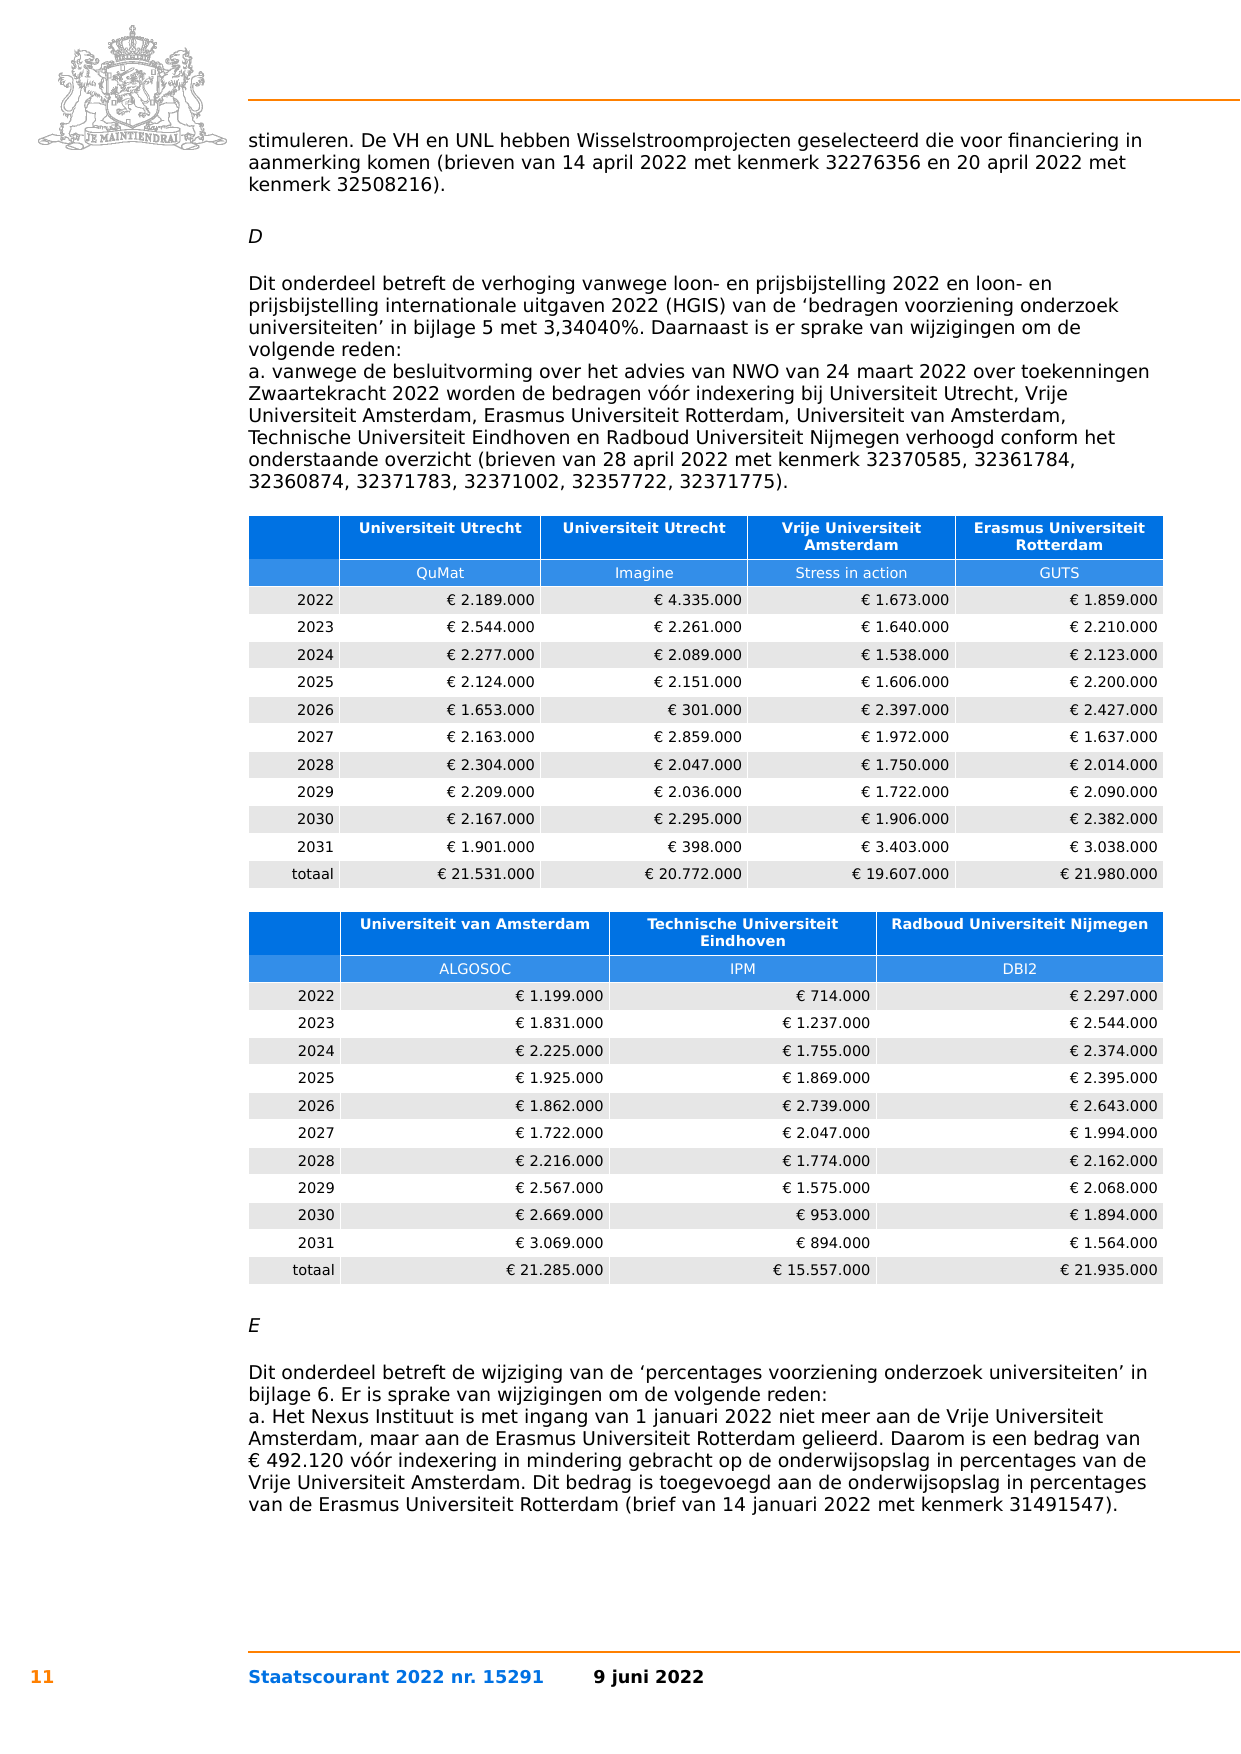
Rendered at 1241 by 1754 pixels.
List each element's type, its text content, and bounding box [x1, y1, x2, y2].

table_cell € 3.069.000 [341, 1230, 609, 1256]
table_cell € 2.036.000 [541, 779, 747, 805]
table_cell € 1.831.000 [341, 1011, 609, 1037]
table_cell € 1.750.000 [748, 752, 955, 778]
table_cell 2029 [249, 779, 339, 805]
table_cell € 953.000 [610, 1203, 876, 1229]
table_cell € 20.772.000 [541, 861, 747, 888]
table_header Vrije Universiteit Amsterdam [748, 516, 955, 559]
table_cell € 4.335.000 [541, 587, 747, 614]
table_cell 2026 [249, 1093, 340, 1119]
table_header Technische Universiteit Eindhoven [610, 912, 876, 955]
table_cell € 3.403.000 [748, 834, 955, 860]
table_cell € 2.567.000 [341, 1175, 609, 1201]
table_cell 2025 [249, 1066, 340, 1092]
table_cell € 2.200.000 [956, 670, 1163, 696]
picture [38, 25, 227, 150]
table_cell 2028 [249, 752, 339, 778]
table_cell € 1.925.000 [341, 1066, 609, 1092]
table_cell € 2.397.000 [748, 697, 955, 723]
table_cell 2031 [249, 834, 339, 860]
table_cell € 2.123.000 [956, 642, 1163, 668]
table_cell € 21.531.000 [340, 861, 540, 888]
table_cell € 2.047.000 [541, 752, 747, 778]
table_cell € 1.859.000 [956, 587, 1163, 614]
table_header Radboud Universiteit Nijmegen [877, 912, 1163, 955]
table_cell € 2.427.000 [956, 697, 1163, 723]
table_cell totaal [249, 861, 339, 888]
table_cell € 2.261.000 [541, 615, 747, 641]
table_cell € 1.564.000 [877, 1230, 1163, 1256]
table_cell € 2.643.000 [877, 1093, 1163, 1119]
table_cell € 2.216.000 [341, 1148, 609, 1174]
table_cell 2023 [249, 1011, 340, 1037]
table_cell € 2.210.000 [956, 615, 1163, 641]
table_cell € 1.869.000 [610, 1066, 876, 1092]
table_cell € 15.557.000 [610, 1257, 876, 1284]
subtitle D [248, 226, 1163, 248]
table_cell € 2.739.000 [610, 1093, 876, 1119]
table_cell 2026 [249, 697, 339, 723]
text a. Het Nexus Instituut is met ingang van 1 januari 2022 niet meer aan de Vrije Universiteit Amsterdam, maar aan de Erasmus Universiteit Rotterdam gelieerd. Daarom is een bedrag van € 492.120 vóór indexering in mindering gebracht op de onderwijsopslag in percentages van de Vrije Universiteit Amsterdam. Dit bedrag is toegevoegd aan de onderwijsopslag in percentages van de Erasmus Universiteit Rotterdam (brief van 14 januari 2022 met kenmerk 31491547). [248, 1406, 1163, 1516]
table_cell € 1.906.000 [748, 806, 955, 833]
table_cell € 301.000 [541, 697, 747, 723]
table_cell € 19.607.000 [748, 861, 955, 888]
table_cell € 3.038.000 [956, 834, 1163, 860]
table_cell € 2.014.000 [956, 752, 1163, 778]
table_cell € 2.163.000 [340, 724, 540, 751]
table_cell 2024 [249, 642, 339, 668]
table_cell GUTS [956, 560, 1163, 586]
table_cell 2025 [249, 670, 339, 696]
table_cell Stress in action [748, 560, 955, 586]
table_cell 2022 [249, 587, 339, 614]
text Dit onderdeel betreft de verhoging vanwege loon- en prijsbijstelling 2022 en loon- en prijsbijstelling internationale uitgaven 2022 (HGIS) van de ‘bedragen voorziening onderzoek universiteiten’ in bijlage 5 met 3,34040%. Daarnaast is er sprake van wijzigingen om de volgende reden: [248, 273, 1163, 361]
table_header [249, 912, 340, 955]
table_cell € 2.047.000 [610, 1120, 876, 1147]
table_header [249, 516, 339, 559]
table_cell totaal [249, 1257, 340, 1284]
table_cell € 2.225.000 [341, 1038, 609, 1064]
text a. vanwege de besluitvorming over het advies van NWO van 24 maart 2022 over toekenningen Zwaartekracht 2022 worden de bedragen vóór indexering bij Universiteit Utrecht, Vrije Universiteit Amsterdam, Erasmus Universiteit Rotterdam, Universiteit van Amsterdam, Technische Universiteit Eindhoven en Radboud Universiteit Nijmegen verhoogd conform het onderstaande overzicht (brieven van 28 april 2022 met kenmerk 32370585, 32361784, 32360874, 32371783, 32371002, 32357722, 32371775). [248, 361, 1163, 493]
table_cell € 1.575.000 [610, 1175, 876, 1201]
table_cell 2031 [249, 1230, 340, 1256]
text Dit onderdeel betreft de wijziging van de ‘percentages voorziening onderzoek universiteiten’ in bijlage 6. Er is sprake van wijzigingen om de volgende reden: [248, 1362, 1163, 1406]
table_cell € 2.151.000 [541, 670, 747, 696]
table_cell € 2.189.000 [340, 587, 540, 614]
table_cell € 1.199.000 [341, 983, 609, 1010]
table_cell € 1.606.000 [748, 670, 955, 696]
table_cell € 2.382.000 [956, 806, 1163, 833]
table_cell 2028 [249, 1148, 340, 1174]
table_header Universiteit Utrecht [541, 516, 747, 559]
table_cell QuMat [340, 560, 540, 586]
table_cell € 2.544.000 [340, 615, 540, 641]
table_cell € 2.162.000 [877, 1148, 1163, 1174]
table_cell € 1.237.000 [610, 1011, 876, 1037]
table_cell € 1.653.000 [340, 697, 540, 723]
table_cell € 1.673.000 [748, 587, 955, 614]
table_header Erasmus Universiteit Rotterdam [956, 516, 1163, 559]
table_cell € 398.000 [541, 834, 747, 860]
table_cell € 1.994.000 [877, 1120, 1163, 1147]
table_cell € 1.637.000 [956, 724, 1163, 751]
table_cell € 2.090.000 [956, 779, 1163, 805]
table_cell 2030 [249, 806, 339, 833]
table_cell € 2.304.000 [340, 752, 540, 778]
table_cell € 21.980.000 [956, 861, 1163, 888]
table_cell ALGOSOC [341, 956, 609, 982]
table_cell € 1.901.000 [340, 834, 540, 860]
table_header Universiteit van Amsterdam [341, 912, 609, 955]
table_cell € 1.722.000 [341, 1120, 609, 1147]
table_cell € 1.862.000 [341, 1093, 609, 1119]
table_cell 2023 [249, 615, 339, 641]
table_cell € 1.538.000 [748, 642, 955, 668]
table_cell € 2.089.000 [541, 642, 747, 668]
table_cell € 21.935.000 [877, 1257, 1163, 1284]
table_cell 2024 [249, 1038, 340, 1064]
table_cell € 2.167.000 [340, 806, 540, 833]
table_cell € 21.285.000 [341, 1257, 609, 1284]
table_cell € 894.000 [610, 1230, 876, 1256]
table_cell € 2.669.000 [341, 1203, 609, 1229]
table_cell DBI2 [877, 956, 1163, 982]
table_cell € 1.755.000 [610, 1038, 876, 1064]
table_cell € 2.859.000 [541, 724, 747, 751]
text stimuleren. De VH en UNL hebben Wisselstroomprojecten geselecteerd die voor financiering in aanmerking komen (brieven van 14 april 2022 met kenmerk 32276356 en 20 april 2022 met kenmerk 32508216). [248, 130, 1163, 196]
table_cell 2027 [249, 724, 339, 751]
table_cell € 2.068.000 [877, 1175, 1163, 1201]
table_cell € 2.297.000 [877, 983, 1163, 1010]
table_cell € 1.640.000 [748, 615, 955, 641]
table_cell € 1.774.000 [610, 1148, 876, 1174]
table_cell 2029 [249, 1175, 340, 1201]
table_cell 2027 [249, 1120, 340, 1147]
table_cell € 2.124.000 [340, 670, 540, 696]
table_cell € 2.277.000 [340, 642, 540, 668]
table_cell € 1.972.000 [748, 724, 955, 751]
table_cell € 1.894.000 [877, 1203, 1163, 1229]
table_cell € 2.395.000 [877, 1066, 1163, 1092]
table_header Universiteit Utrecht [340, 516, 540, 559]
table_cell € 2.295.000 [541, 806, 747, 833]
table_cell € 2.209.000 [340, 779, 540, 805]
subtitle E [248, 1315, 1163, 1337]
table_cell 2022 [249, 983, 340, 1010]
table_cell 2030 [249, 1203, 340, 1229]
table_cell IPM [610, 956, 876, 982]
table_cell Imagine [541, 560, 747, 586]
table_cell € 2.374.000 [877, 1038, 1163, 1064]
table_cell € 1.722.000 [748, 779, 955, 805]
table_cell € 714.000 [610, 983, 876, 1010]
table_cell € 2.544.000 [877, 1011, 1163, 1037]
